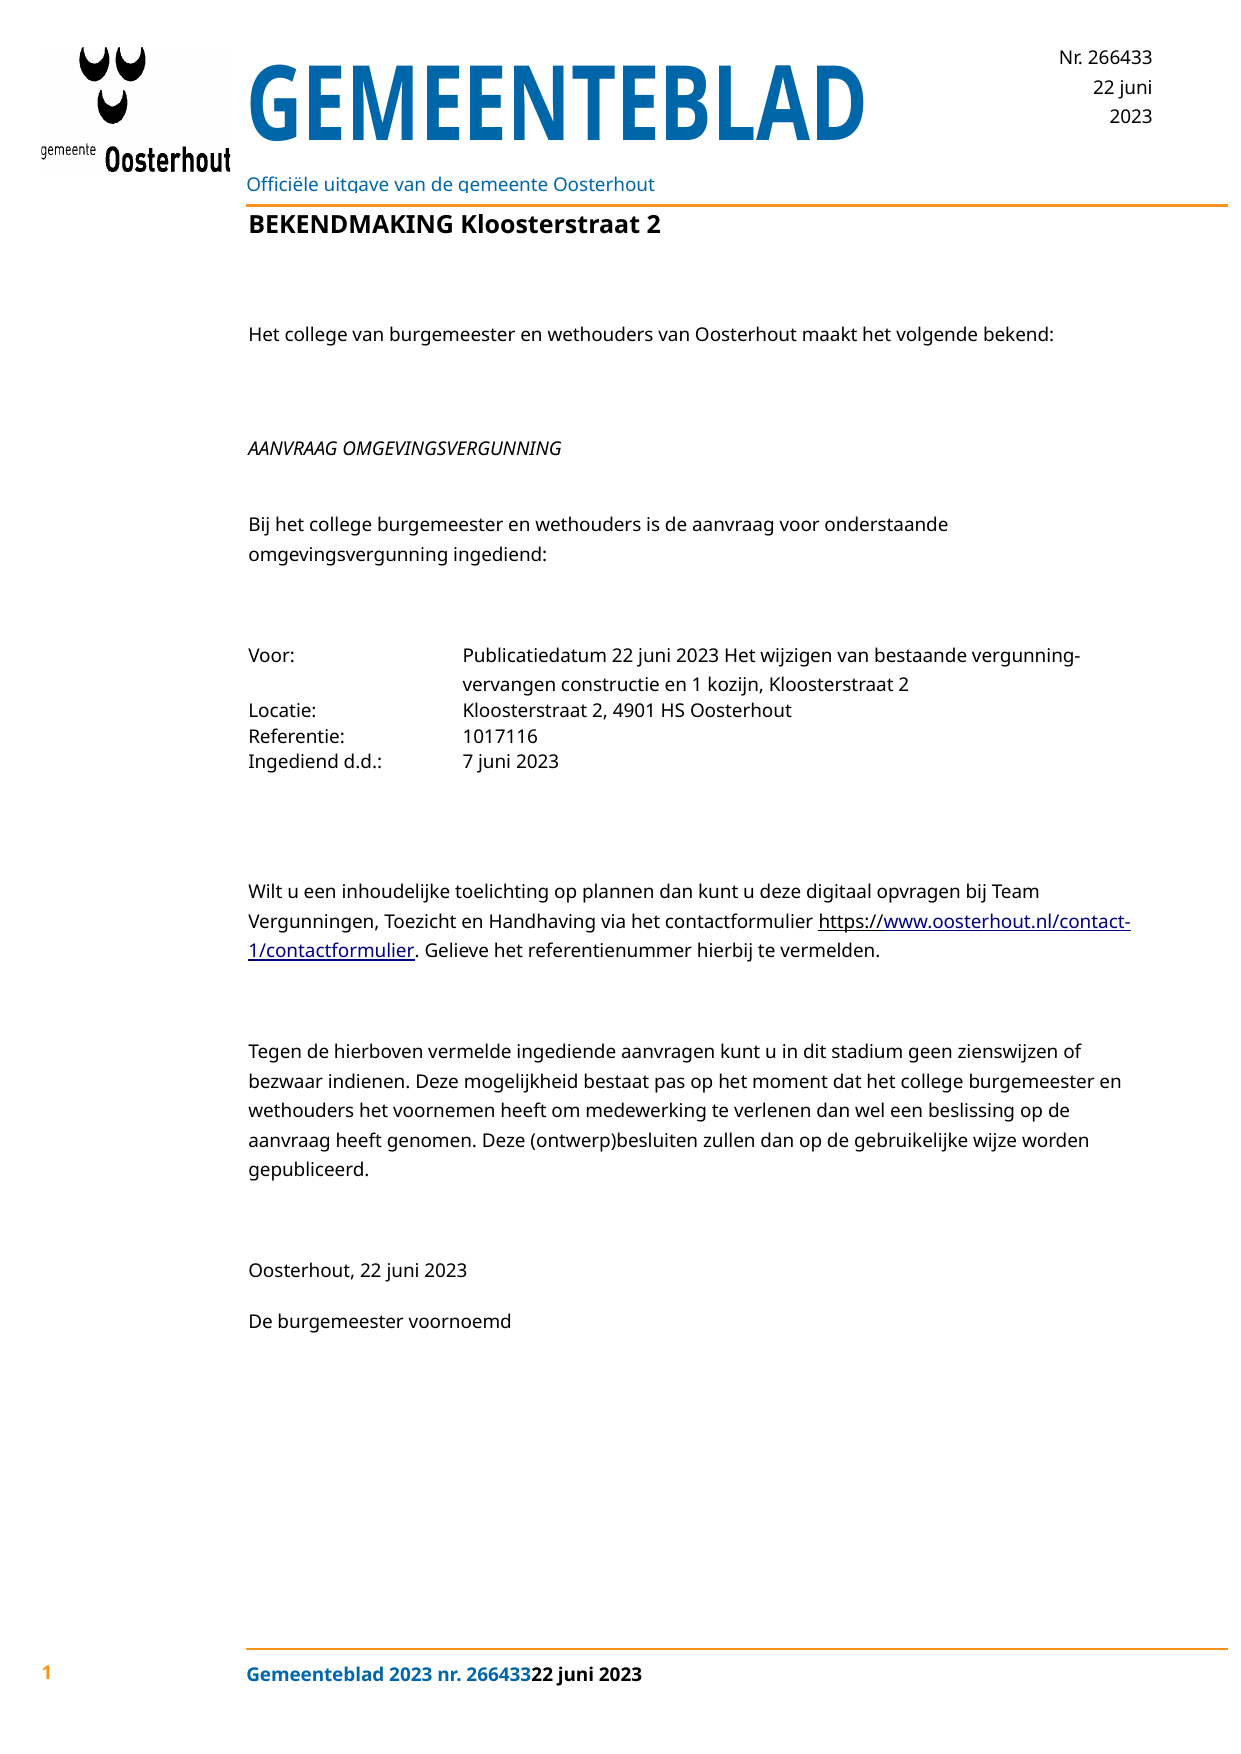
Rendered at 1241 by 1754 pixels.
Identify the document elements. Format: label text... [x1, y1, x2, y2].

text De burgemeester voornoemd [248, 1308, 1152, 1334]
picture [41, 47, 231, 172]
table_cell Locatie: [248, 697, 462, 723]
text Het college van burgemeester en wethouders van Oosterhout maakt het volgende bekend: [248, 321, 1152, 346]
text AANVRAAG OMGEVINGSVERGUNNING [248, 435, 1152, 461]
table_cell Ingediend d.d.: [248, 749, 462, 774]
table_header Voor: [248, 642, 462, 697]
text Bij het college burgemeester en wethouders is de aanvraag voor onderstaande omgevingsvergunning ingediend: [248, 511, 1152, 567]
text Tegen de hierboven vermelde ingediende aanvragen kunt u in dit stadium geen zienswijzen of bezwaar indienen. Deze mogelijkheid bestaat pas op het moment dat het college burgemeester en wethouders het voornemen heeft om medewerking te verlenen dan wel een beslissing op de aanvraag heeft genomen. Deze (ontwerp)besluiten zullen dan op de gebruikelijke wijze worden gepubliceerd. [248, 1038, 1152, 1182]
table_header Publicatiedatum 22 juni 2023 Het wijzigen van bestaande vergunning-vervangen constructie en 1 kozijn, Kloosterstraat 2 [462, 642, 1152, 697]
table_cell Referentie: [248, 723, 462, 748]
text Oosterhout, 22 juni 2023 [248, 1257, 1152, 1283]
table_cell Kloosterstraat 2, 4901 HS Oosterhout [462, 697, 1152, 723]
text Wilt u een inhoudelijke toelichting op plannen dan kunt u deze digitaal opvragen bij Team Vergunningen, Toezicht en Handhaving via het contactformulier https://www.oosterhout.nl/contact-1/contactformulier. Gelieve het referentienummer hierbij te vermelden. [248, 878, 1152, 963]
text BEKENDMAKING Kloosterstraat 2 [248, 207, 1152, 241]
table_cell 7 juni 2023 [462, 749, 1152, 774]
table_cell 1017116 [462, 723, 1152, 748]
